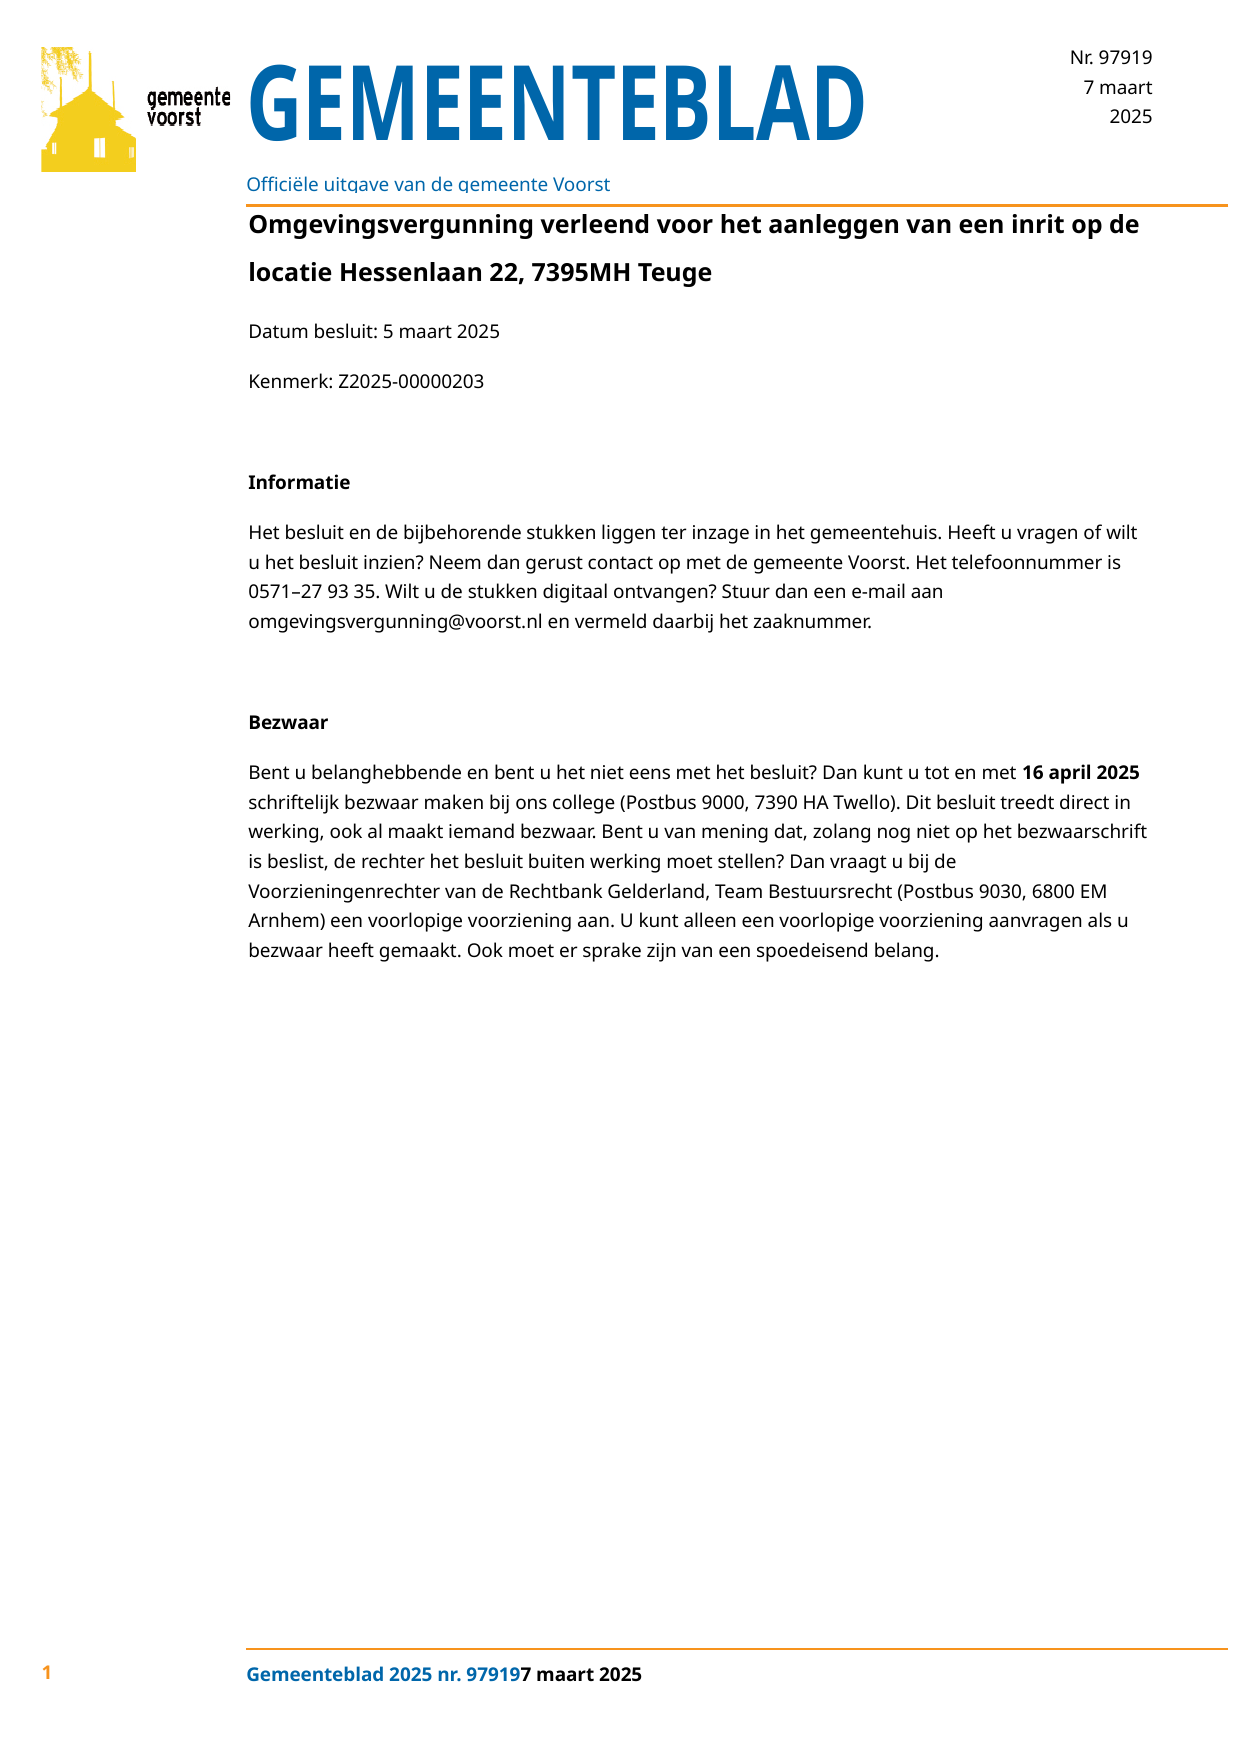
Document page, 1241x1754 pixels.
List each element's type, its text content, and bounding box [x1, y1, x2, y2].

text Het besluit en de bijbehorende stukken liggen ter inzage in het gemeentehuis. Heeft u vragen of wilt u het besluit inzien? Neem dan gerust contact op met de gemeente Voorst. Het telefoonnummer is 0571–27 93 35. Wilt u de stukken digitaal ontvangen? Stuur dan een e-mail aan omgevingsvergunning@voorst.nl en vermeld daarbij het zaaknummer. [248, 519, 1152, 634]
text Omgevingsvergunning verleend voor het aanleggen van een inrit op de locatie Hessenlaan 22, 7395MH Teuge [248, 207, 1152, 288]
text Bezwaar [248, 709, 1152, 735]
text Informatie [248, 469, 1152, 495]
picture [41, 47, 231, 172]
text Kenmerk: Z2025-00000203 [248, 368, 1152, 394]
text Datum besluit: 5 maart 2025 [248, 318, 1152, 344]
text Bent u belanghebbende en bent u het niet eens met het besluit? Dan kunt u tot en met 16 april 2025 schriftelijk bezwaar maken bij ons college (Postbus 9000, 7390 HA Twello). Dit besluit treedt direct in werking, ook al maakt iemand bezwaar. Bent u van mening dat, zolang nog niet op het bezwaarschrift is beslist, de rechter het besluit buiten werking moet stellen? Dan vraagt u bij de Voorzieningenrechter van de Rechtbank Gelderland, Team Bestuursrecht (Postbus 9030, 6800 EM Arnhem) een voorlopige voorziening aan. U kunt alleen een voorlopige voorziening aanvragen als u bezwaar heeft gemaakt. Ook moet er sprake zijn van een spoedeisend belang. [248, 759, 1152, 963]
